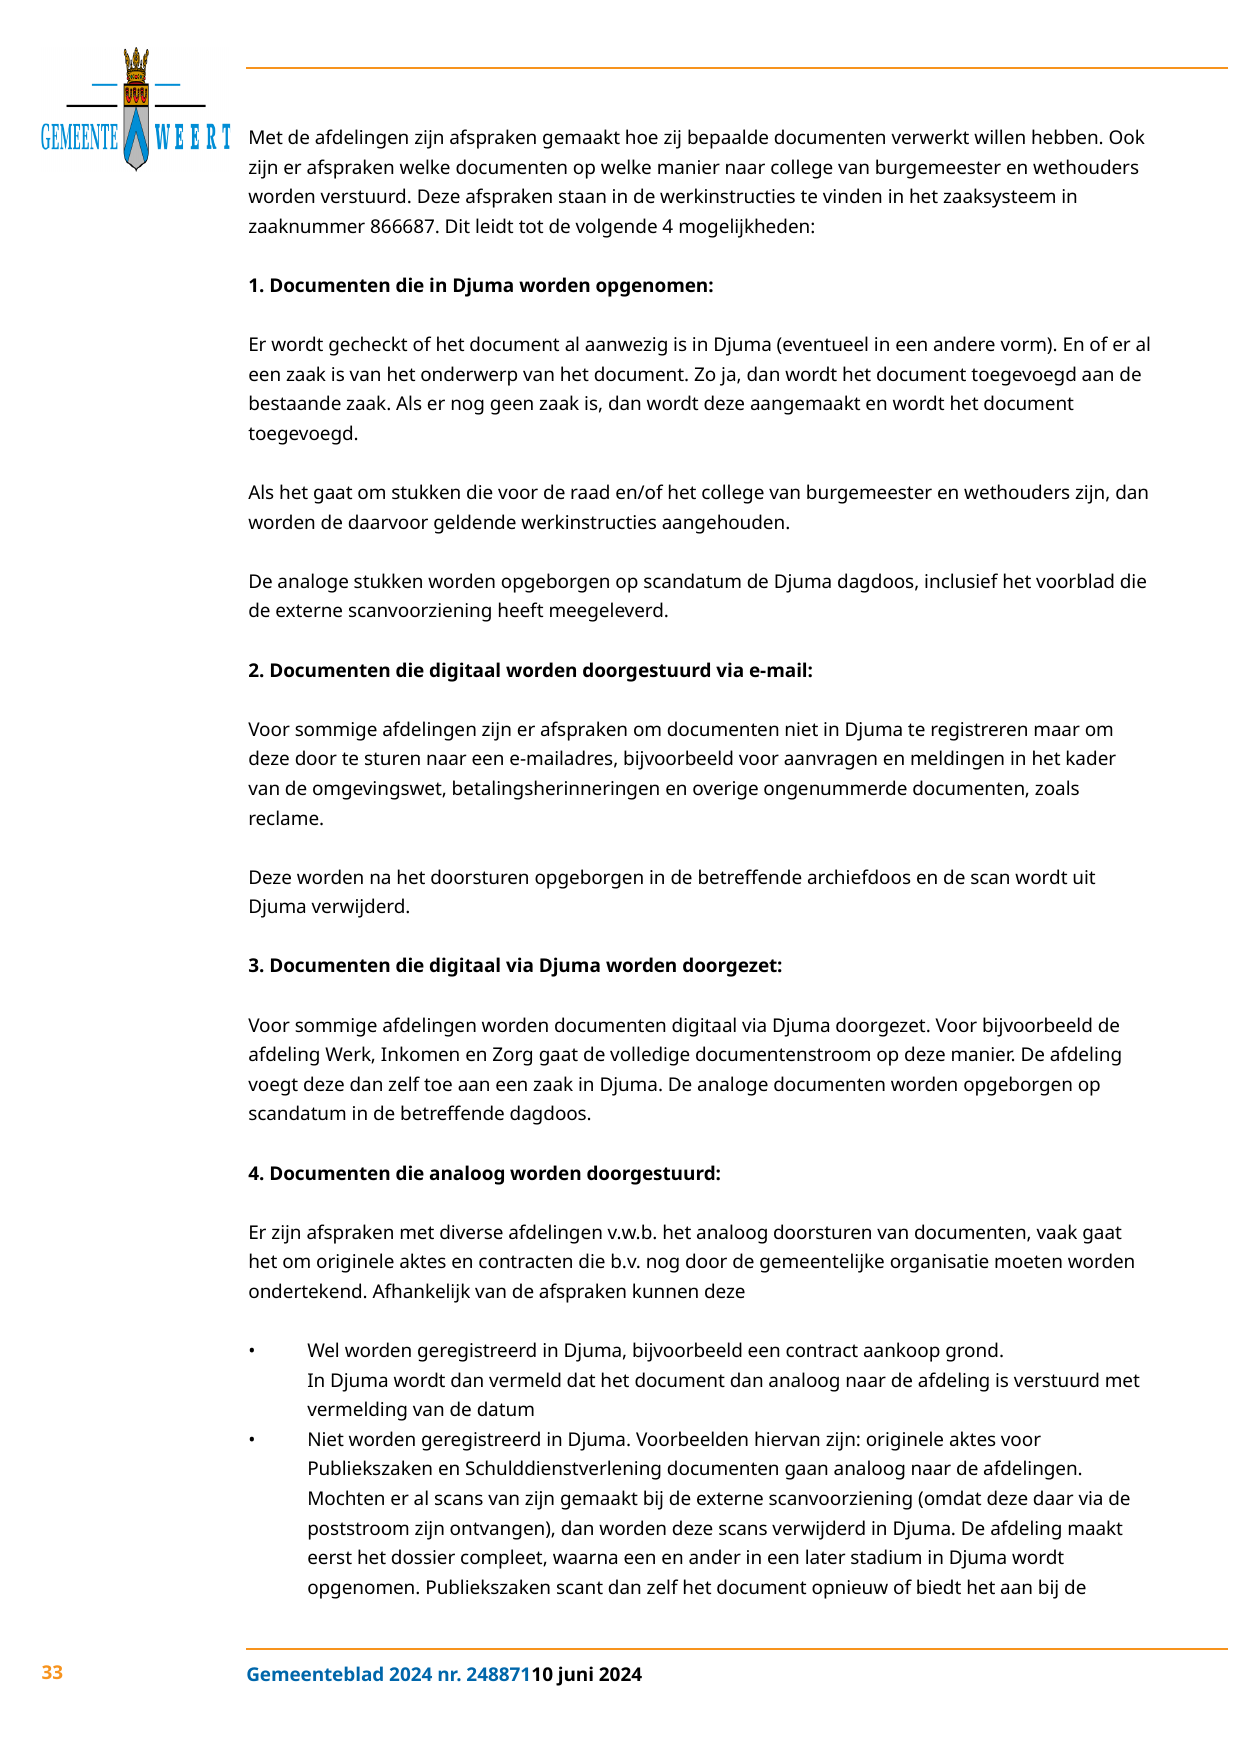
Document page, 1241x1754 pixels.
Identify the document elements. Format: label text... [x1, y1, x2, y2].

text Voor sommige afdelingen zijn er afspraken om documenten niet in Djuma te registreren maar om deze door te sturen naar een e-mailadres, bijvoorbeeld voor aanvragen en meldingen in het kader van de omgevingswet, betalingsherinneringen en overige ongenummerde documenten, zoals reclame. [248, 716, 1152, 831]
text Als het gaat om stukken die voor de raad en/of het college van burgemeester en wethouders zijn, dan worden de daarvoor geldende werkinstructies aangehouden. [248, 479, 1152, 535]
text Er zijn afspraken met diverse afdelingen v.w.b. het analoog doorsturen van documenten, vaak gaat het om originele aktes en contracten die b.v. nog door de gemeentelijke organisatie moeten worden ondertekend. Afhankelijk van de afspraken kunnen deze [248, 1219, 1152, 1304]
text 1. Documenten die in Djuma worden opgenomen: [248, 272, 1152, 298]
text Met de afdelingen zijn afspraken gemaakt hoe zij bepaalde documenten verwerkt willen hebben. Ook zijn er afspraken welke documenten op welke manier naar college van burgemeester en wethouders worden verstuurd. Deze afspraken staan in de werkinstructies te vinden in het zaaksysteem in zaaknummer 866687. Dit leidt tot de volgende 4 mogelijkheden: [248, 124, 1152, 239]
text Deze worden na het doorsturen opgeborgen in de betreffende archiefdoos en de scan wordt uit Djuma verwijderd. [248, 864, 1152, 919]
list Niet worden geregistreerd in Djuma. Voorbeelden hiervan zijn: originele aktes voor Publiekszaken en Schulddienstverlening documenten gaan analoog naar de afdelingen. Mochten er al scans van zijn gemaakt bij de externe scanvoorziening (omdat deze daar via de poststroom zijn ontvangen), dan worden deze scans verwijderd in Djuma. De afdeling maakt eerst het dossier compleet, waarna een en ander in een later stadium in Djuma wordt opgenomen. Publiekszaken scant dan zelf het document opnieuw of biedt het aan bij de [248, 1426, 1152, 1600]
text 3. Documenten die digitaal via Djuma worden doorgezet: [248, 953, 1152, 978]
list In Djuma wordt dan vermeld dat het document dan analoog naar de afdeling is verstuurd met vermelding van de datum [248, 1367, 1152, 1422]
text 4. Documenten die analoog worden doorgestuurd: [248, 1160, 1152, 1186]
text Er wordt gecheckt of het document al aanwezig is in Djuma (eventueel in een andere vorm). En of er al een zaak is van het onderwerp van het document. Zo ja, dan wordt het document toegevoegd aan de bestaande zaak. Als er nog geen zaak is, dan wordt deze aangemaakt en wordt het document toegevoegd. [248, 331, 1152, 446]
text De analoge stukken worden opgeborgen op scandatum de Djuma dagdoos, inclusief het voorblad die de externe scanvoorziening heeft meegeleverd. [248, 568, 1152, 623]
text 2. Documenten die digitaal worden doorgestuurd via e-mail: [248, 657, 1152, 683]
text Voor sommige afdelingen worden documenten digitaal via Djuma doorgezet. Voor bijvoorbeeld de afdeling Werk, Inkomen en Zorg gaat de volledige documentenstroom op deze manier. De afdeling voegt deze dan zelf toe aan een zaak in Djuma. De analoge documenten worden opgeborgen op scandatum in de betreffende dagdoos. [248, 1012, 1152, 1126]
list Wel worden geregistreerd in Djuma, bijvoorbeeld een contract aankoop grond. [248, 1337, 1152, 1363]
picture [41, 47, 231, 172]
